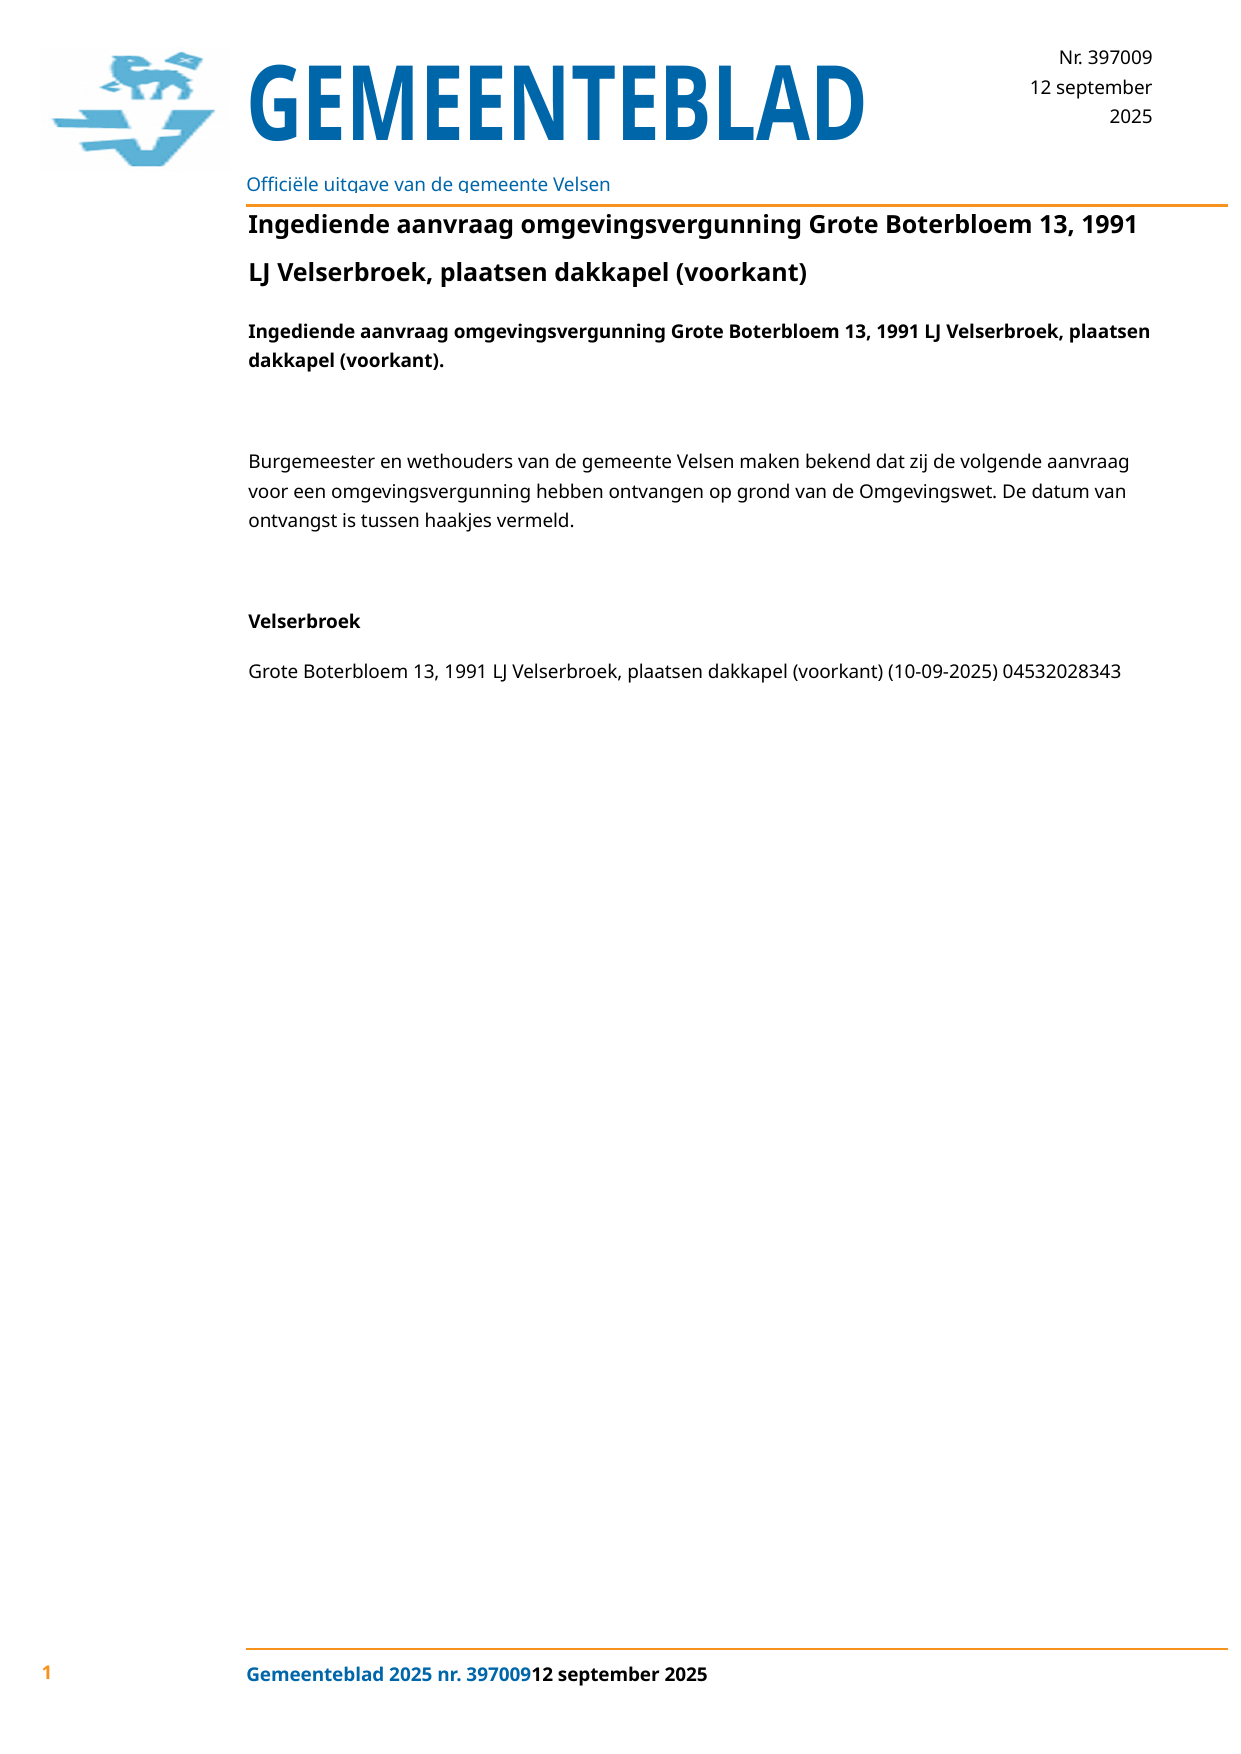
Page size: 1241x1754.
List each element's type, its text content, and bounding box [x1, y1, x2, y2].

picture [41, 47, 231, 172]
text Ingediende aanvraag omgevingsvergunning Grote Boterbloem 13, 1991 LJ Velserbroek, plaatsen dakkapel (voorkant). [248, 318, 1152, 373]
text Burgemeester en wethouders van de gemeente Velsen maken bekend dat zij de volgende aanvraag voor een omgevingsvergunning hebben ontvangen op grond van de Omgevingswet. De datum van ontvangst is tussen haakjes vermeld. [248, 448, 1152, 533]
text Velserbroek [248, 608, 1152, 634]
text Grote Boterbloem 13, 1991 LJ Velserbroek, plaatsen dakkapel (voorkant) (10-09-2025) 04532028343 [248, 659, 1152, 684]
text Ingediende aanvraag omgevingsvergunning Grote Boterbloem 13, 1991 LJ Velserbroek, plaatsen dakkapel (voorkant) [248, 207, 1152, 288]
